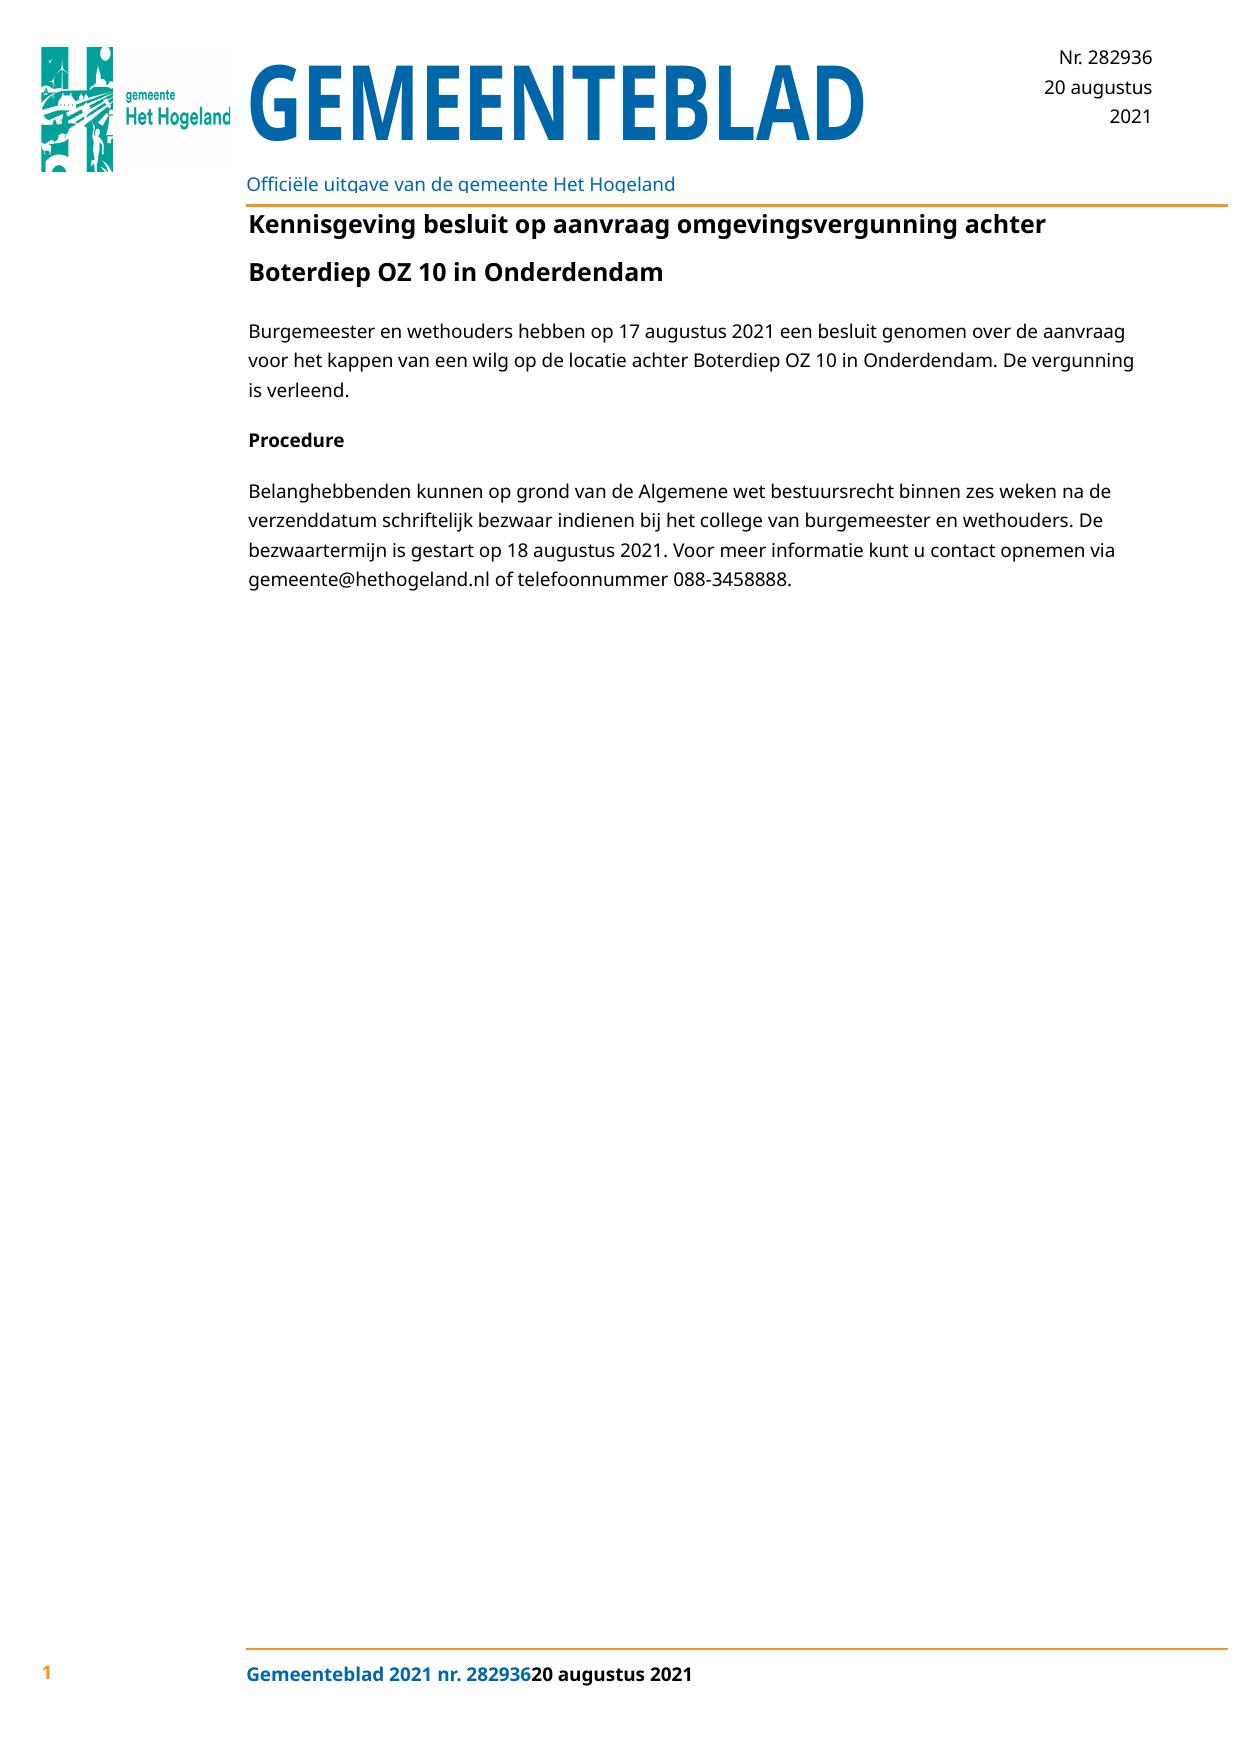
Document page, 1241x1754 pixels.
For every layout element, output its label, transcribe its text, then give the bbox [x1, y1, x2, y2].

text Belanghebbenden kunnen op grond van de Algemene wet bestuursrecht binnen zes weken na de verzenddatum schriftelijk bezwaar indienen bij het college van burgemeester en wethouders. De bezwaartermijn is gestart op 18 augustus 2021. Voor meer informatie kunt u contact opnemen via gemeente@hethogeland.nl of telefoonnummer 088-3458888. [248, 478, 1152, 592]
picture [41, 47, 231, 172]
text Procedure [248, 427, 1152, 453]
text Kennisgeving besluit op aanvraag omgevingsvergunning achter Boterdiep OZ 10 in Onderdendam [248, 207, 1152, 288]
text Burgemeester en wethouders hebben op 17 augustus 2021 een besluit genomen over de aanvraag voor het kappen van een wilg op de locatie achter Boterdiep OZ 10 in Onderdendam. De vergunning is verleend. [248, 318, 1152, 403]
